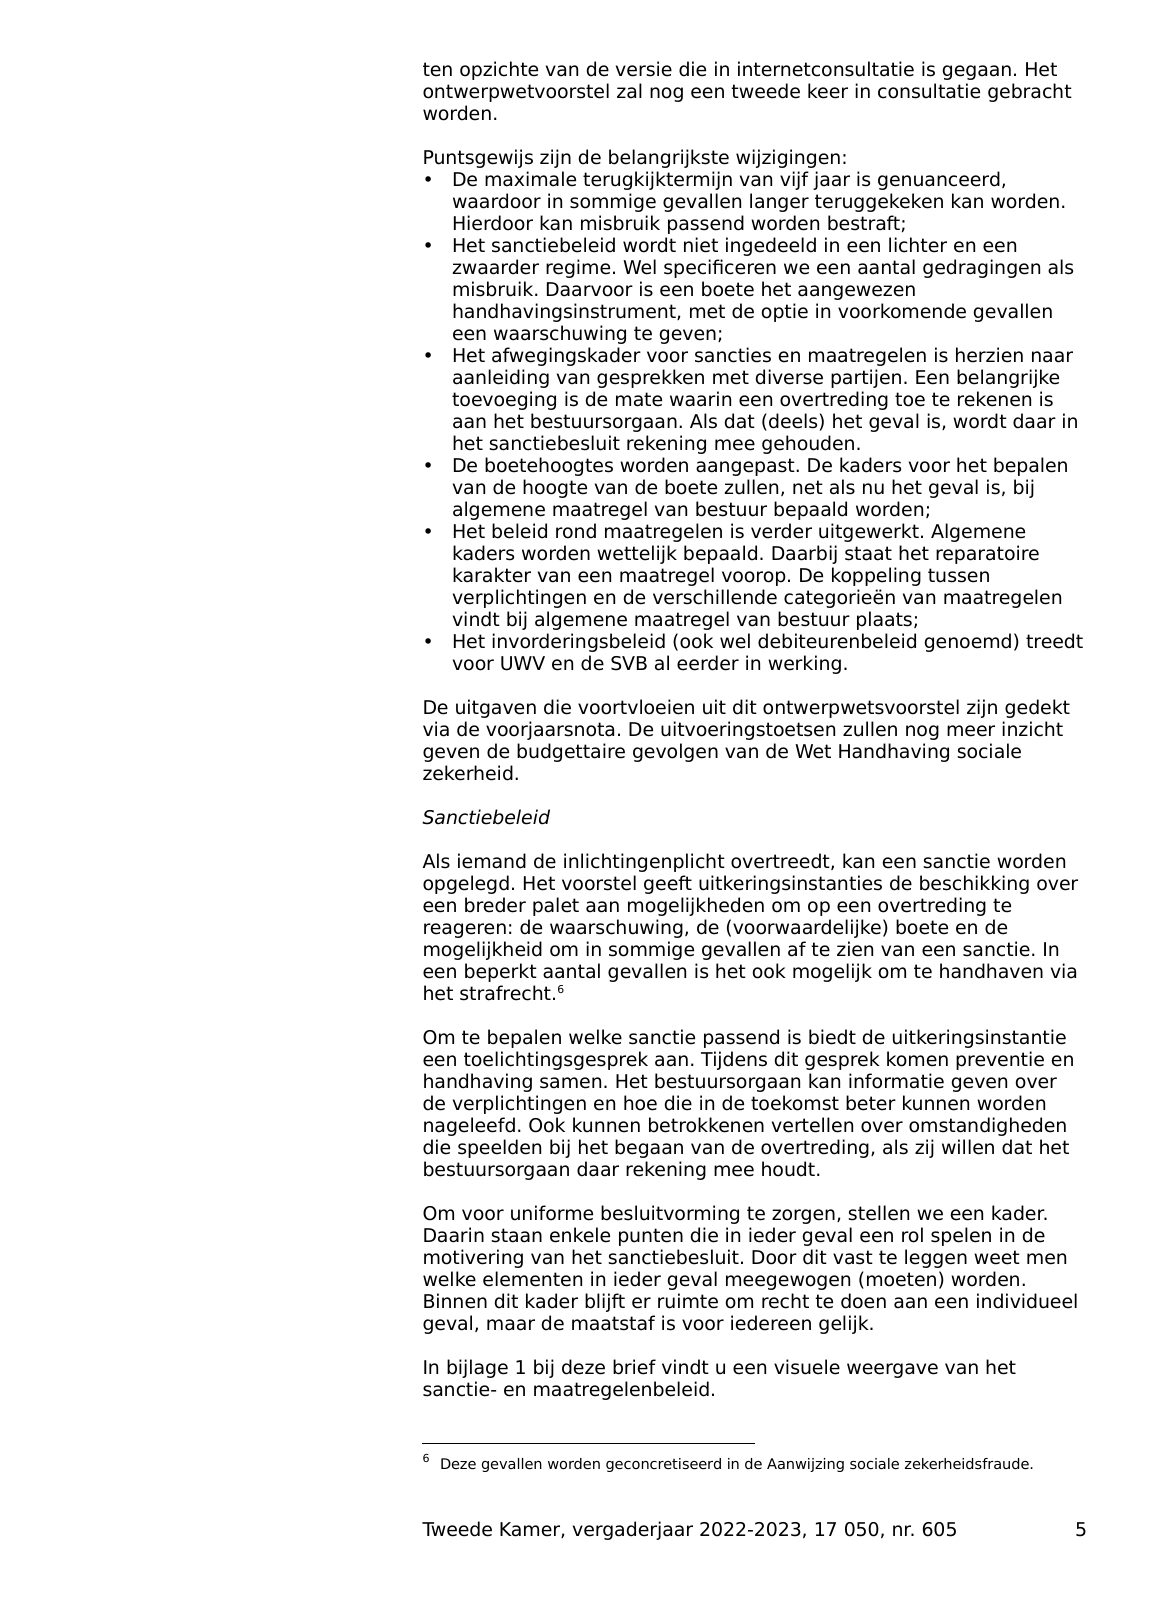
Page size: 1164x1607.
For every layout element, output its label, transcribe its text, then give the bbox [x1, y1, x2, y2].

text • Het sanctiebeleid wordt niet ingedeeld in een lichter en een zwaarder regime. Wel specificeren we een aantal gedragingen als misbruik. Daarvoor is een boete het aangewezen handhavingsinstrument, met de optie in voorkomende gevallen een waarschuwing te geven; [422, 235, 1087, 345]
text Om te bepalen welke sanctie passend is biedt de uitkeringsinstantie een toelichtingsgesprek aan. Tijdens dit gesprek komen preventie en handhaving samen. Het bestuursorgaan kan informatie geven over de verplichtingen en hoe die in de toekomst beter kunnen worden nageleefd. Ook kunnen betrokkenen vertellen over omstandigheden die speelden bij het begaan van de overtreding, als zij willen dat het bestuursorgaan daar rekening mee houdt. [422, 1027, 1087, 1181]
text • Het afwegingskader voor sancties en maatregelen is herzien naar aanleiding van gesprekken met diverse partijen. Een belangrijke toevoeging is de mate waarin een overtreding toe te rekenen is aan het bestuursorgaan. Als dat (deels) het geval is, wordt daar in het sanctiebesluit rekening mee gehouden. [422, 345, 1087, 455]
text • De boetehoogtes worden aangepast. De kaders voor het bepalen van de hoogte van de boete zullen, net als nu het geval is, bij algemene maatregel van bestuur bepaald worden; [422, 455, 1087, 521]
text Puntsgewijs zijn de belangrijkste wijzigingen: [422, 147, 1087, 169]
text Deze gevallen worden geconcretiseerd in de Aanwijzing sociale zekerheidsfraude. [422, 1452, 1087, 1474]
text ten opzichte van de versie die in internetconsultatie is gegaan. Het ontwerpwetvoorstel zal nog een tweede keer in consultatie gebracht worden. [422, 59, 1087, 125]
text De uitgaven die voortvloeien uit dit ontwerpwetsvoorstel zijn gedekt via de voorjaarsnota. De uitvoeringstoetsen zullen nog meer inzicht geven de budgettaire gevolgen van de Wet Handhaving sociale zekerheid. [422, 697, 1087, 785]
text In bijlage 1 bij deze brief vindt u een visuele weergave van het sanctie- en maatregelenbeleid. [422, 1357, 1087, 1401]
text Als iemand de inlichtingenplicht overtreedt, kan een sanctie worden opgelegd. Het voorstel geeft uitkeringsinstanties de beschikking over een breder palet aan mogelijkheden om op een overtreding te reageren: de waarschuwing, de (voorwaardelijke) boete en de mogelijkheid om in sommige gevallen af te zien van een sanctie. In een beperkt aantal gevallen is het ook mogelijk om te handhaven via het strafrecht. [422, 851, 1087, 1005]
text • Het beleid rond maatregelen is verder uitgewerkt. Algemene kaders worden wettelijk bepaald. Daarbij staat het reparatoire karakter van een maatregel voorop. De koppeling tussen verplichtingen en de verschillende categorieën van maatregelen vindt bij algemene maatregel van bestuur plaats; [422, 521, 1087, 631]
text • De maximale terugkijktermijn van vijf jaar is genuanceerd, waardoor in sommige gevallen langer teruggekeken kan worden. Hierdoor kan misbruik passend worden bestraft; [422, 169, 1087, 235]
text Om voor uniforme besluitvorming te zorgen, stellen we een kader. Daarin staan enkele punten die in ieder geval een rol spelen in de motivering van het sanctiebesluit. Door dit vast te leggen weet men welke elementen in ieder geval meegewogen (moeten) worden. Binnen dit kader blijft er ruimte om recht te doen aan een individueel geval, maar de maatstaf is voor iedereen gelijk. [422, 1203, 1087, 1335]
text • Het invorderingsbeleid (ook wel debiteurenbeleid genoemd) treedt voor UWV en de SVB al eerder in werking. [422, 631, 1087, 675]
subtitle Sanctiebeleid [422, 807, 1087, 829]
